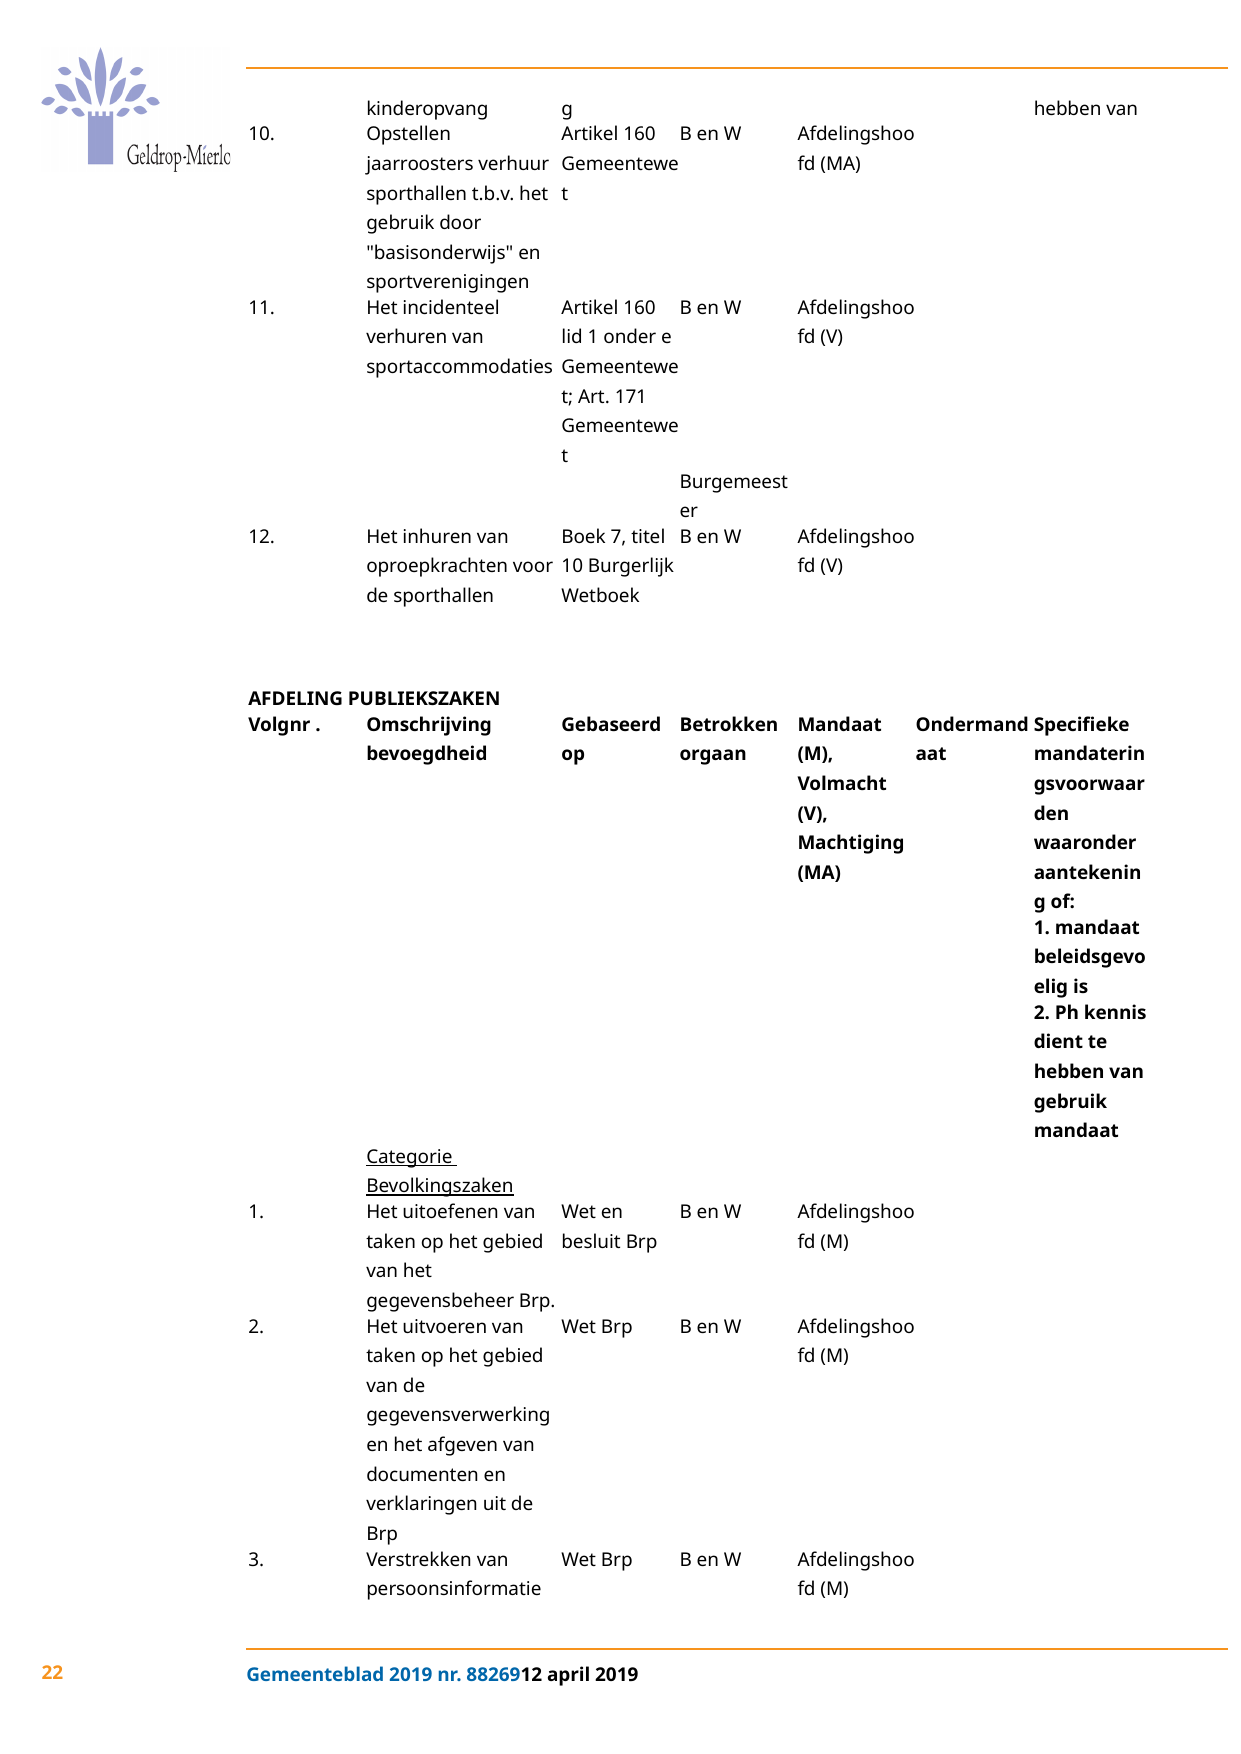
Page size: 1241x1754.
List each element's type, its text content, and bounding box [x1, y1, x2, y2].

table_cell [561, 608, 679, 634]
table_cell Opstellen jaarroosters verhuur sporthallen t.b.v. het gebruik door "basisonderwijs" en sportverenigingen [366, 121, 561, 294]
table_cell Gebaseerd op [561, 711, 679, 914]
table_cell [797, 634, 915, 659]
table_cell [561, 914, 679, 999]
table_cell Wet en besluit Brp [561, 1199, 679, 1313]
table_cell [248, 468, 366, 523]
table_cell Afdelingshoofd (M) [797, 1313, 915, 1546]
table_cell [797, 608, 915, 634]
table_cell g [561, 95, 679, 121]
table_cell Categorie Bevolkingszaken [366, 1143, 561, 1198]
table_cell [248, 660, 366, 685]
table_cell 2. Ph kennis dient te hebben van gebruik mandaat [1034, 999, 1152, 1143]
table_cell [1034, 660, 1152, 685]
table_cell [248, 914, 366, 999]
table_cell [1034, 1199, 1152, 1313]
table_cell [679, 608, 797, 634]
table_cell [248, 634, 366, 659]
table_cell Artikel 160 lid 1 onder e Gemeentewet; Art. 171 Gemeentewet [561, 294, 679, 468]
table_cell 2. [248, 1313, 366, 1546]
table_cell Mandaat (M), Volmacht (V), Machtiging (MA) [797, 711, 915, 914]
table_cell Verstrekken van persoonsinformatie [366, 1546, 561, 1601]
table_cell [915, 914, 1033, 999]
table_cell [366, 660, 561, 685]
table_cell [915, 1546, 1033, 1601]
table_cell [1034, 1143, 1152, 1198]
table_cell [679, 634, 797, 659]
table_cell Boek 7, titel 10 Burgerlijk Wetboek [561, 523, 679, 608]
table_cell [915, 608, 1033, 634]
table_cell Omschrijving bevoegdheid [366, 711, 561, 914]
table_cell [915, 999, 1033, 1143]
table_cell [366, 634, 561, 659]
table_cell [915, 1143, 1033, 1198]
table_cell B en W [679, 1546, 797, 1601]
table_cell B en W [679, 1313, 797, 1546]
picture [41, 47, 231, 172]
table_cell [1034, 294, 1152, 468]
table_cell [1034, 608, 1152, 634]
table_cell 3. [248, 1546, 366, 1601]
table_cell B en W [679, 294, 797, 468]
table_cell [561, 660, 679, 685]
table_cell [915, 121, 1033, 294]
table_cell [797, 999, 915, 1143]
table_cell AFDELING PUBLIEKSZAKEN [248, 685, 1152, 711]
table_cell [797, 95, 915, 121]
table_cell Het inhuren van oproepkrachten voor de sporthallen [366, 523, 561, 608]
table_cell [1034, 468, 1152, 523]
table_cell Specifieke mandateringsvoorwaarden waaronder aantekening of: [1034, 711, 1152, 914]
table_cell [248, 1143, 366, 1198]
table_cell [915, 660, 1033, 685]
table_cell [366, 914, 561, 999]
table_cell [561, 634, 679, 659]
table_cell 1. mandaat beleidsgevoelig is [1034, 914, 1152, 999]
table_cell Afdelingshoofd (M) [797, 1199, 915, 1313]
table_cell [248, 999, 366, 1143]
table_cell [915, 95, 1033, 121]
table_cell [679, 999, 797, 1143]
table_cell [248, 608, 366, 634]
table_cell Betrokken orgaan [679, 711, 797, 914]
table_cell B en W [679, 523, 797, 608]
table_cell [679, 1143, 797, 1198]
table_cell [915, 1199, 1033, 1313]
table_cell Afdelingshoofd (V) [797, 523, 915, 608]
table_cell [1034, 1546, 1152, 1601]
table_cell kinderopvang [366, 95, 561, 121]
table_cell [366, 999, 561, 1143]
table_cell Afdelingshoofd (MA) [797, 121, 915, 294]
table_cell [1034, 1313, 1152, 1546]
table_cell [679, 95, 797, 121]
table_cell [679, 914, 797, 999]
table_cell Burgemeester [679, 468, 797, 523]
table_cell [1034, 634, 1152, 659]
table_cell [797, 660, 915, 685]
table_cell [1034, 523, 1152, 608]
table_cell [679, 660, 797, 685]
table_cell Artikel 160 Gemeentewet [561, 121, 679, 294]
table_cell [366, 608, 561, 634]
table_cell Wet Brp [561, 1546, 679, 1601]
table_cell Het uitoefenen van taken op het gebied van het gegevensbeheer Brp. [366, 1199, 561, 1313]
table_cell [1034, 121, 1152, 294]
table_cell Het incidenteel verhuren van sportaccommodaties [366, 294, 561, 468]
table_cell [915, 523, 1033, 608]
table_cell [366, 468, 561, 523]
table_cell Volgnr . [248, 711, 366, 914]
table_cell [797, 1143, 915, 1198]
table_cell Afdelingshoofd (M) [797, 1546, 915, 1601]
table_cell 1. [248, 1199, 366, 1313]
table_cell [915, 1313, 1033, 1546]
table_cell Wet Brp [561, 1313, 679, 1546]
table_cell [248, 95, 366, 121]
table_cell B en W [679, 121, 797, 294]
table_cell [915, 468, 1033, 523]
table_cell [797, 468, 915, 523]
table_cell Ondermandaat [915, 711, 1033, 914]
table_cell [797, 914, 915, 999]
table_cell B en W [679, 1199, 797, 1313]
table_cell [561, 1143, 679, 1198]
table_cell [915, 294, 1033, 468]
table_cell 10. [248, 121, 366, 294]
table_cell Het uitvoeren van taken op het gebied van de gegevensverwerking en het afgeven van documenten en verklaringen uit de Brp [366, 1313, 561, 1546]
table_cell Afdelingshoofd (V) [797, 294, 915, 468]
table_cell hebben van [1034, 95, 1152, 121]
table_cell [561, 999, 679, 1143]
table_cell [915, 634, 1033, 659]
table_cell 11. [248, 294, 366, 468]
table_cell 12. [248, 523, 366, 608]
table_cell [561, 468, 679, 523]
